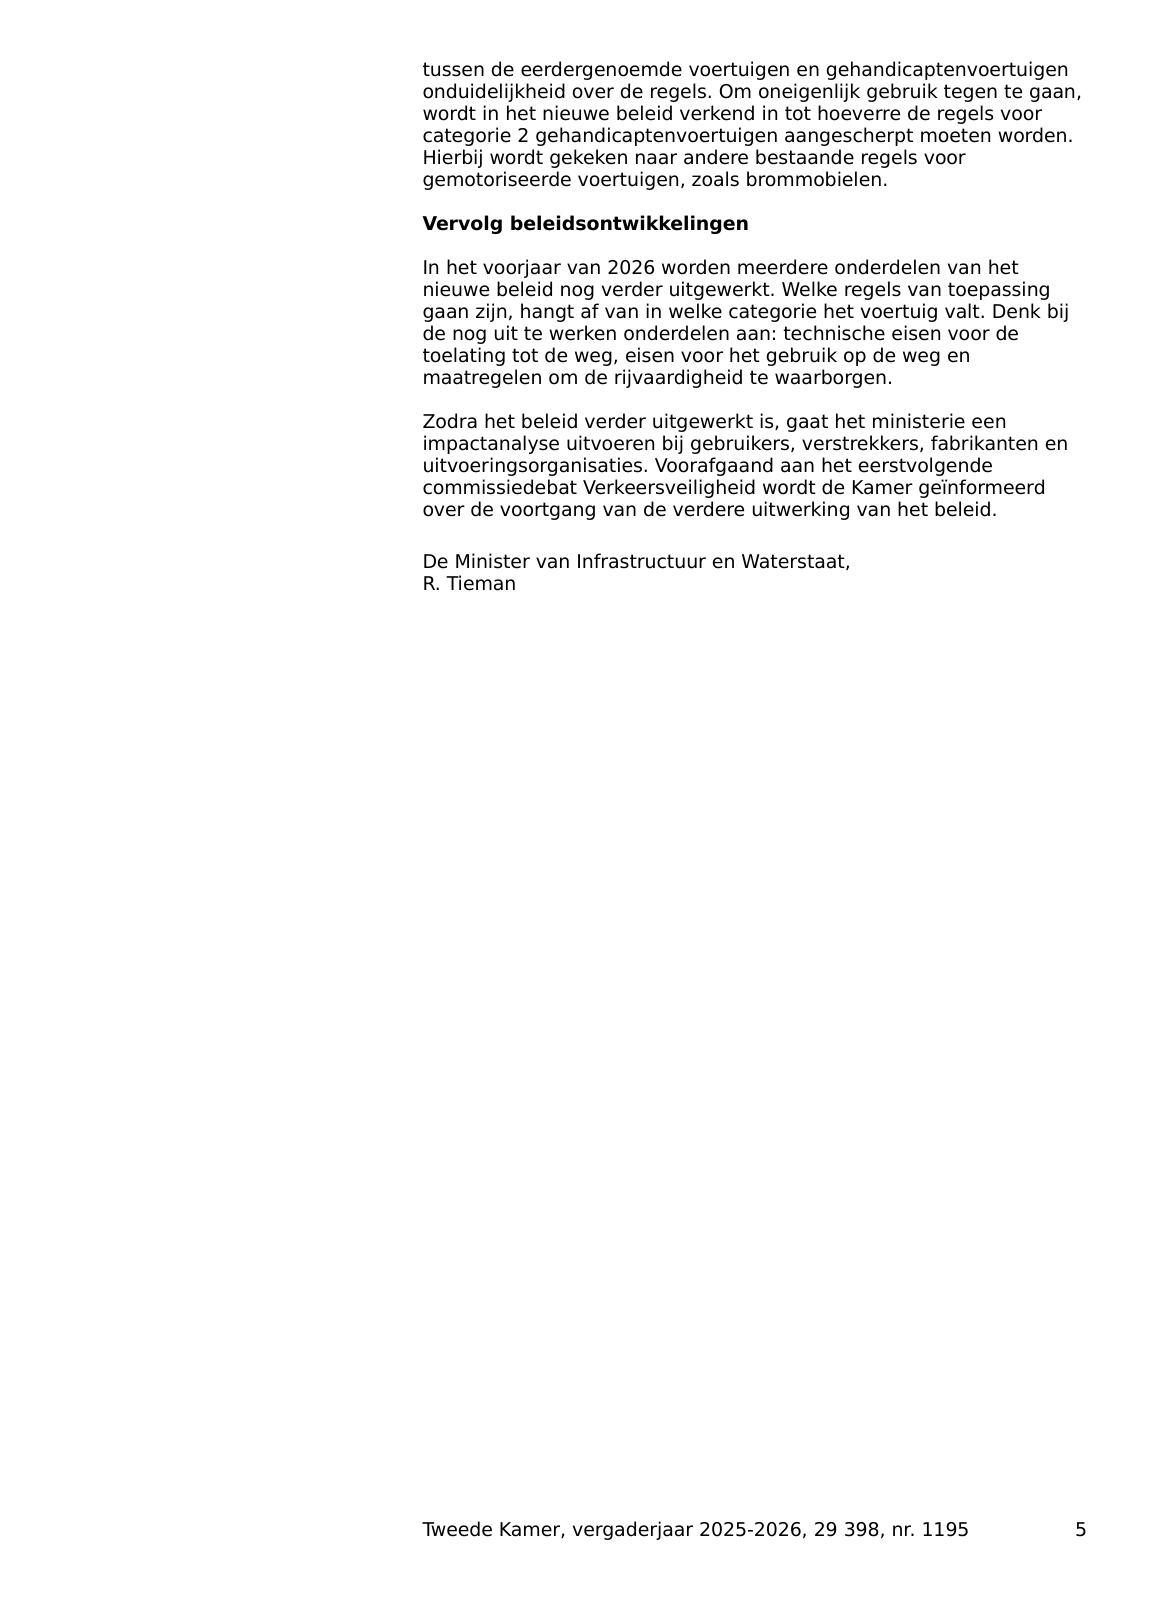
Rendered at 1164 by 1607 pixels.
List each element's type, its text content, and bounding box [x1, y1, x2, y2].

text Zodra het beleid verder uitgewerkt is, gaat het ministerie een impactanalyse uitvoeren bij gebruikers, verstrekkers, fabrikanten en uitvoeringsorganisaties. Voorafgaand aan het eerstvolgende commissiedebat Verkeersveiligheid wordt de Kamer geïnformeerd over de voortgang van de verdere uitwerking van het beleid. [422, 411, 1087, 521]
text De Minister van Infrastructuur en Waterstaat, R. Tieman [422, 551, 1087, 595]
text tussen de eerdergenoemde voertuigen en gehandicaptenvoertuigen onduidelijkheid over de regels. Om oneigenlijk gebruik tegen te gaan, wordt in het nieuwe beleid verkend in tot hoeverre de regels voor categorie 2 gehandicaptenvoertuigen aangescherpt moeten worden. Hierbij wordt gekeken naar andere bestaande regels voor gemotoriseerde voertuigen, zoals brommobielen. [422, 59, 1087, 191]
text In het voorjaar van 2026 worden meerdere onderdelen van het nieuwe beleid nog verder uitgewerkt. Welke regels van toepassing gaan zijn, hangt af van in welke categorie het voertuig valt. Denk bij de nog uit te werken onderdelen aan: technische eisen voor de toelating tot de weg, eisen voor het gebruik op de weg en maatregelen om de rijvaardigheid te waarborgen. [422, 257, 1087, 389]
subtitle Vervolg beleidsontwikkelingen [422, 213, 1087, 235]
